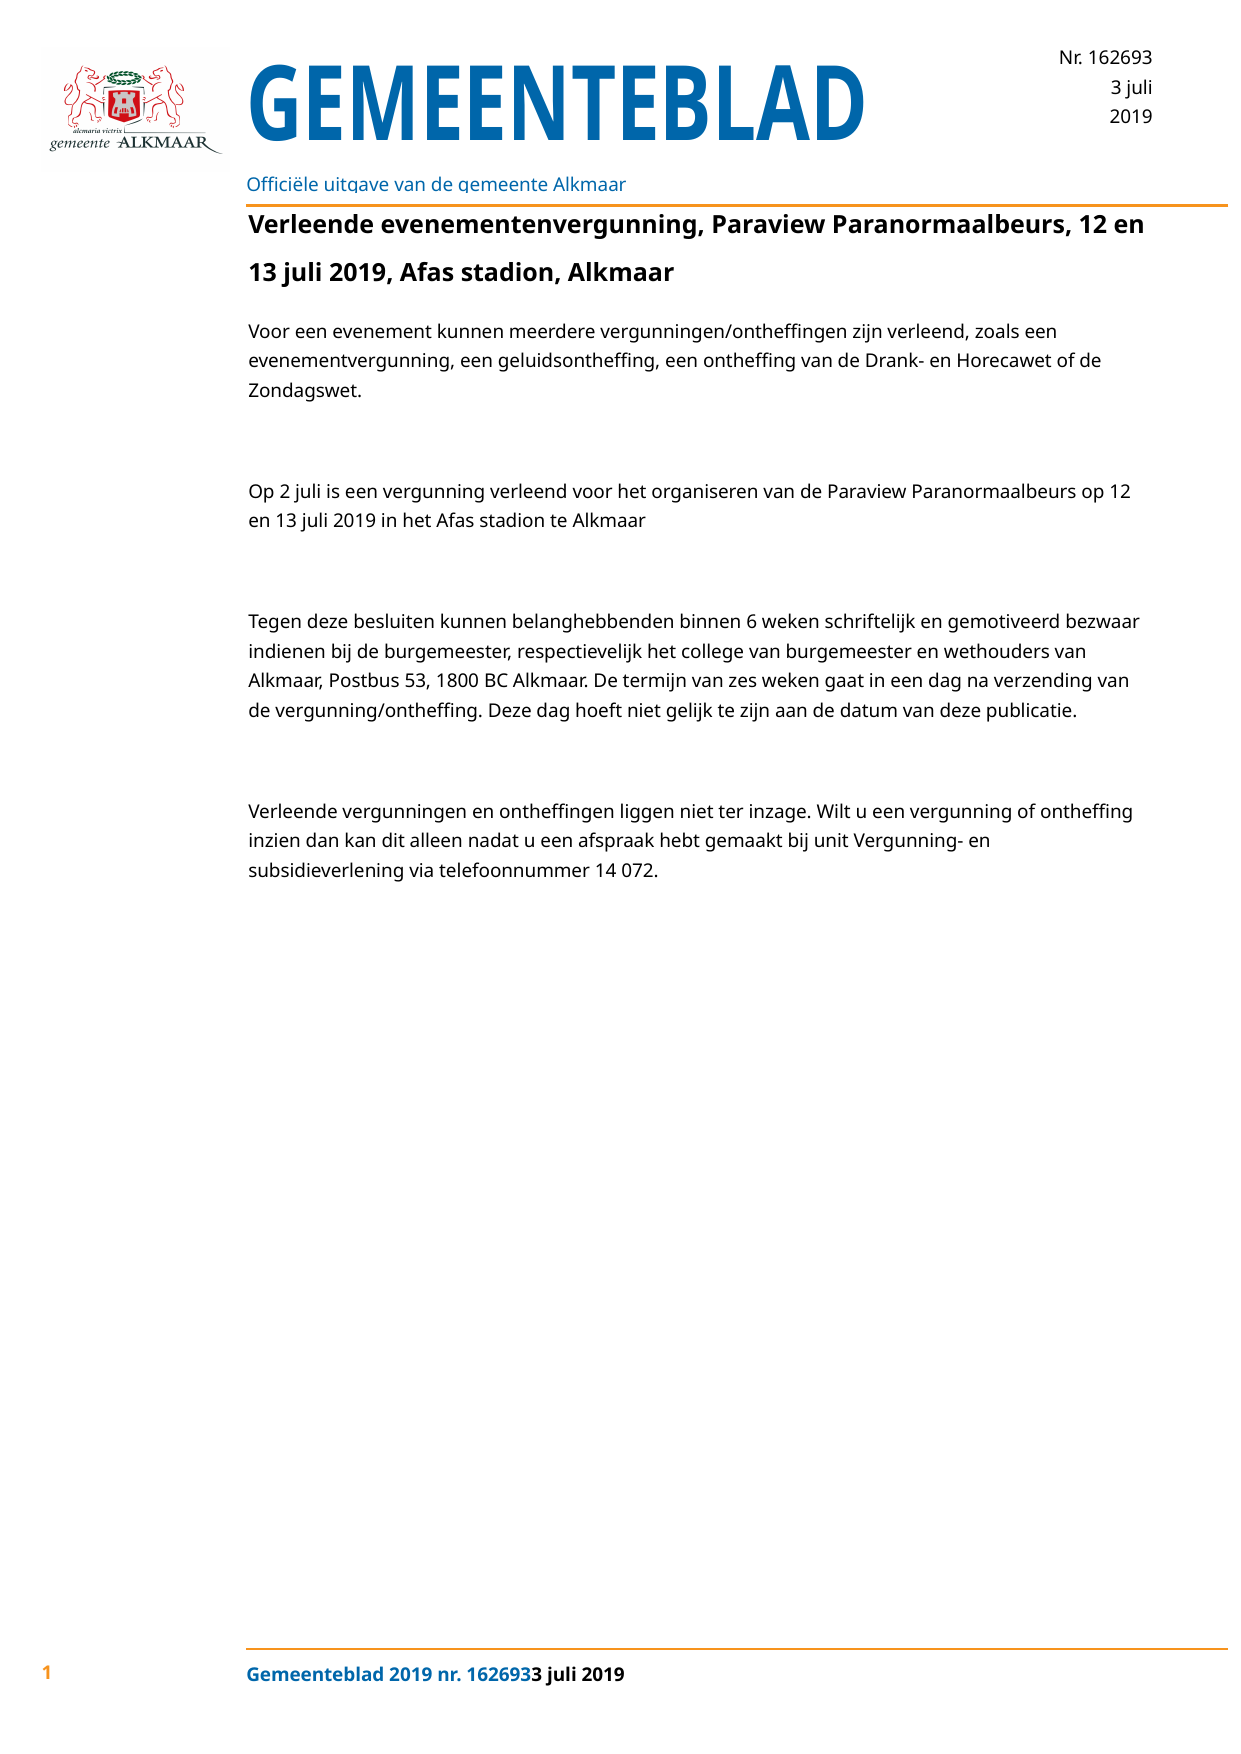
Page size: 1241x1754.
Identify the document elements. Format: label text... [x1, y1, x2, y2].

text Op 2 juli is een vergunning verleend voor het organiseren van de Paraview Paranormaalbeurs op 12 en 13 juli 2019 in het Afas stadion te Alkmaar [248, 478, 1152, 533]
text Verleende evenementenvergunning, Paraview Paranormaalbeurs, 12 en 13 juli 2019, Afas stadion, Alkmaar [248, 207, 1152, 288]
picture [41, 47, 231, 172]
text Tegen deze besluiten kunnen belanghebbenden binnen 6 weken schriftelijk en gemotiveerd bezwaar indienen bij de burgemeester, respectievelijk het college van burgemeester en wethouders van Alkmaar, Postbus 53, 1800 BC Alkmaar. De termijn van zes weken gaat in een dag na verzending van de vergunning/ontheffing. Deze dag hoeft niet gelijk te zijn aan de datum van deze publicatie. [248, 608, 1152, 723]
text Voor een evenement kunnen meerdere vergunningen/ontheffingen zijn verleend, zoals een evenementvergunning, een geluidsontheffing, een ontheffing van de Drank- en Horecawet of de Zondagswet. [248, 318, 1152, 403]
text Verleende vergunningen en ontheffingen liggen niet ter inzage. Wilt u een vergunning of ontheffing inzien dan kan dit alleen nadat u een afspraak hebt gemaakt bij unit Vergunning- en subsidieverlening via telefoonnummer 14 072. [248, 798, 1152, 883]
